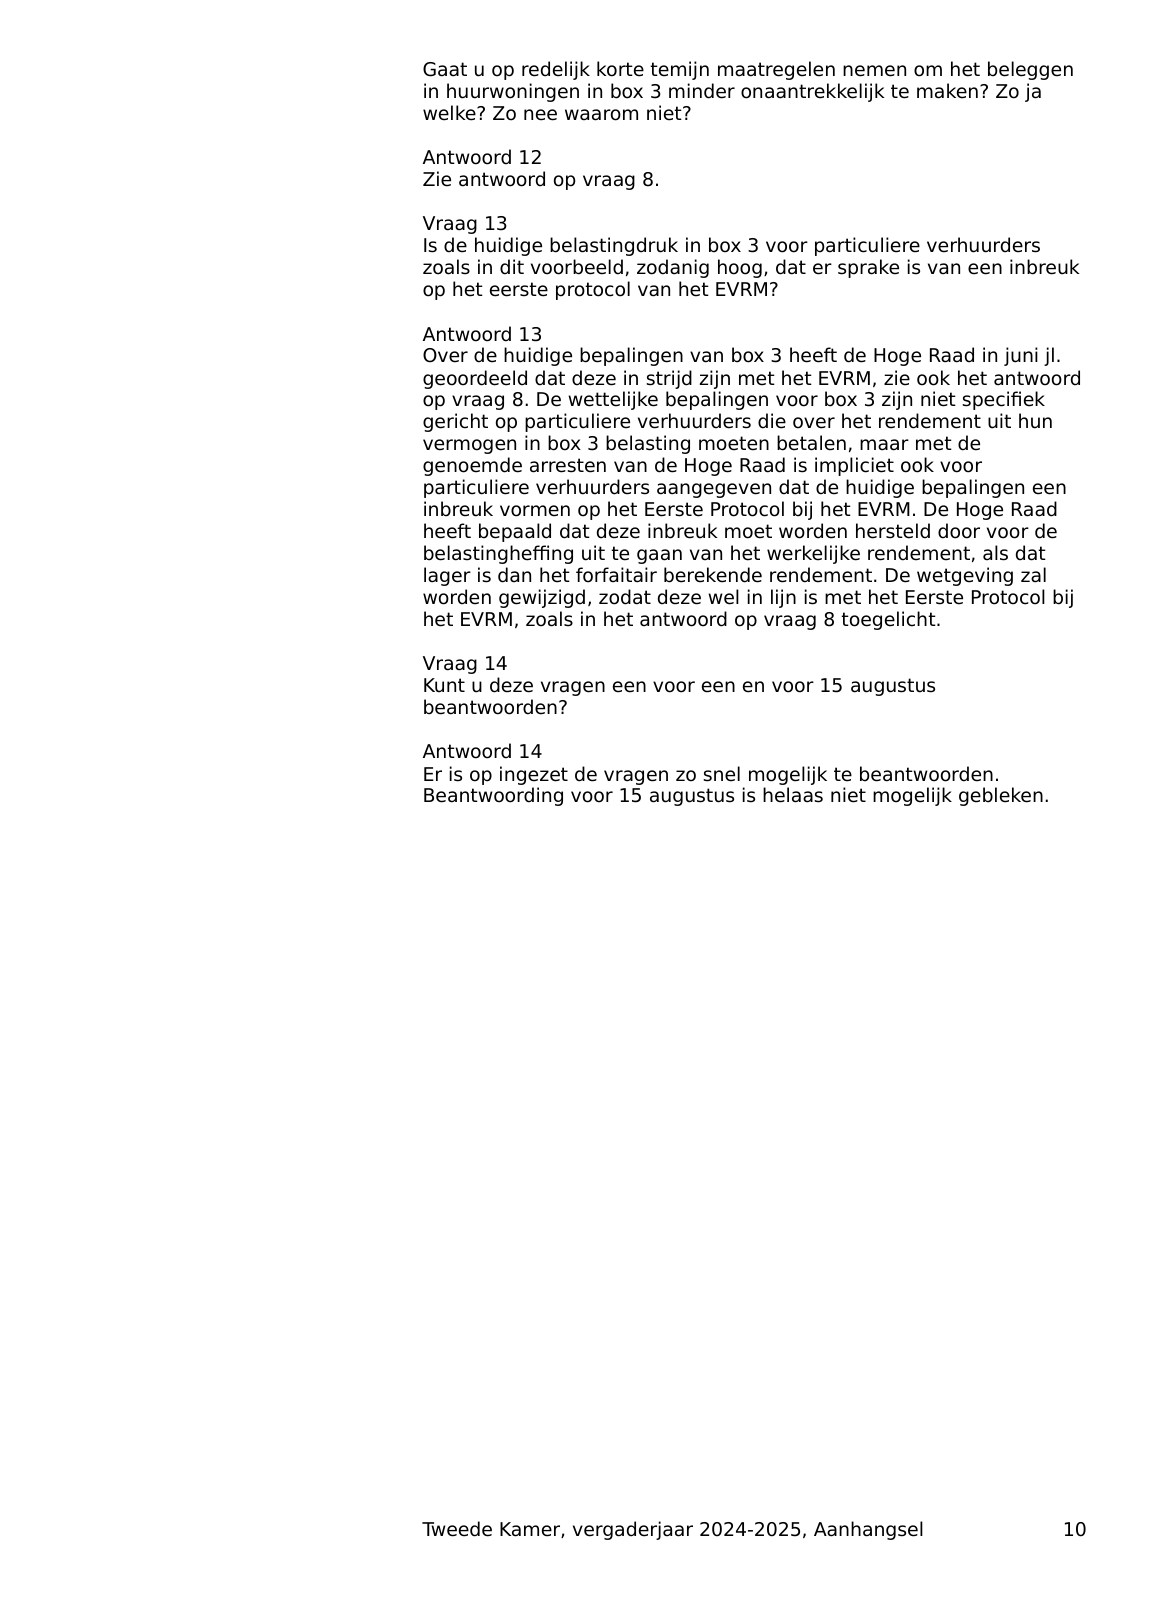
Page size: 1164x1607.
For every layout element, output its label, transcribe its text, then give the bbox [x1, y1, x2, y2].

text Is de huidige belastingdruk in box 3 voor particuliere verhuurders zoals in dit voorbeeld, zodanig hoog, dat er sprake is van een inbreuk op het eerste protocol van het EVRM? [422, 235, 1087, 301]
text Gaat u op redelijk korte temijn maatregelen nemen om het beleggen in huurwoningen in box 3 minder onaantrekkelijk te maken? Zo ja welke? Zo nee waarom niet? [422, 59, 1087, 125]
text Antwoord 14 [422, 741, 1087, 763]
text Vraag 14 [422, 653, 1087, 675]
text Vraag 13 [422, 213, 1087, 235]
text Zie antwoord op vraag 8. [422, 169, 1087, 191]
text Antwoord 13 [422, 323, 1087, 345]
text Over de huidige bepalingen van box 3 heeft de Hoge Raad in juni jl. geoordeeld dat deze in strijd zijn met het EVRM, zie ook het antwoord op vraag 8. De wettelijke bepalingen voor box 3 zijn niet specifiek gericht op particuliere verhuurders die over het rendement uit hun vermogen in box 3 belasting moeten betalen, maar met de genoemde arresten van de Hoge Raad is impliciet ook voor particuliere verhuurders aangegeven dat de huidige bepalingen een inbreuk vormen op het Eerste Protocol bij het EVRM. De Hoge Raad heeft bepaald dat deze inbreuk moet worden hersteld door voor de belastingheffing uit te gaan van het werkelijke rendement, als dat lager is dan het forfaitair berekende rendement. De wetgeving zal worden gewijzigd, zodat deze wel in lijn is met het Eerste Protocol bij het EVRM, zoals in het antwoord op vraag 8 toegelicht. [422, 345, 1087, 631]
text Kunt u deze vragen een voor een en voor 15 augustus beantwoorden? [422, 675, 1087, 719]
text Antwoord 12 [422, 147, 1087, 169]
text Er is op ingezet de vragen zo snel mogelijk te beantwoorden. Beantwoording voor 15 augustus is helaas niet mogelijk gebleken. [422, 763, 1087, 807]
